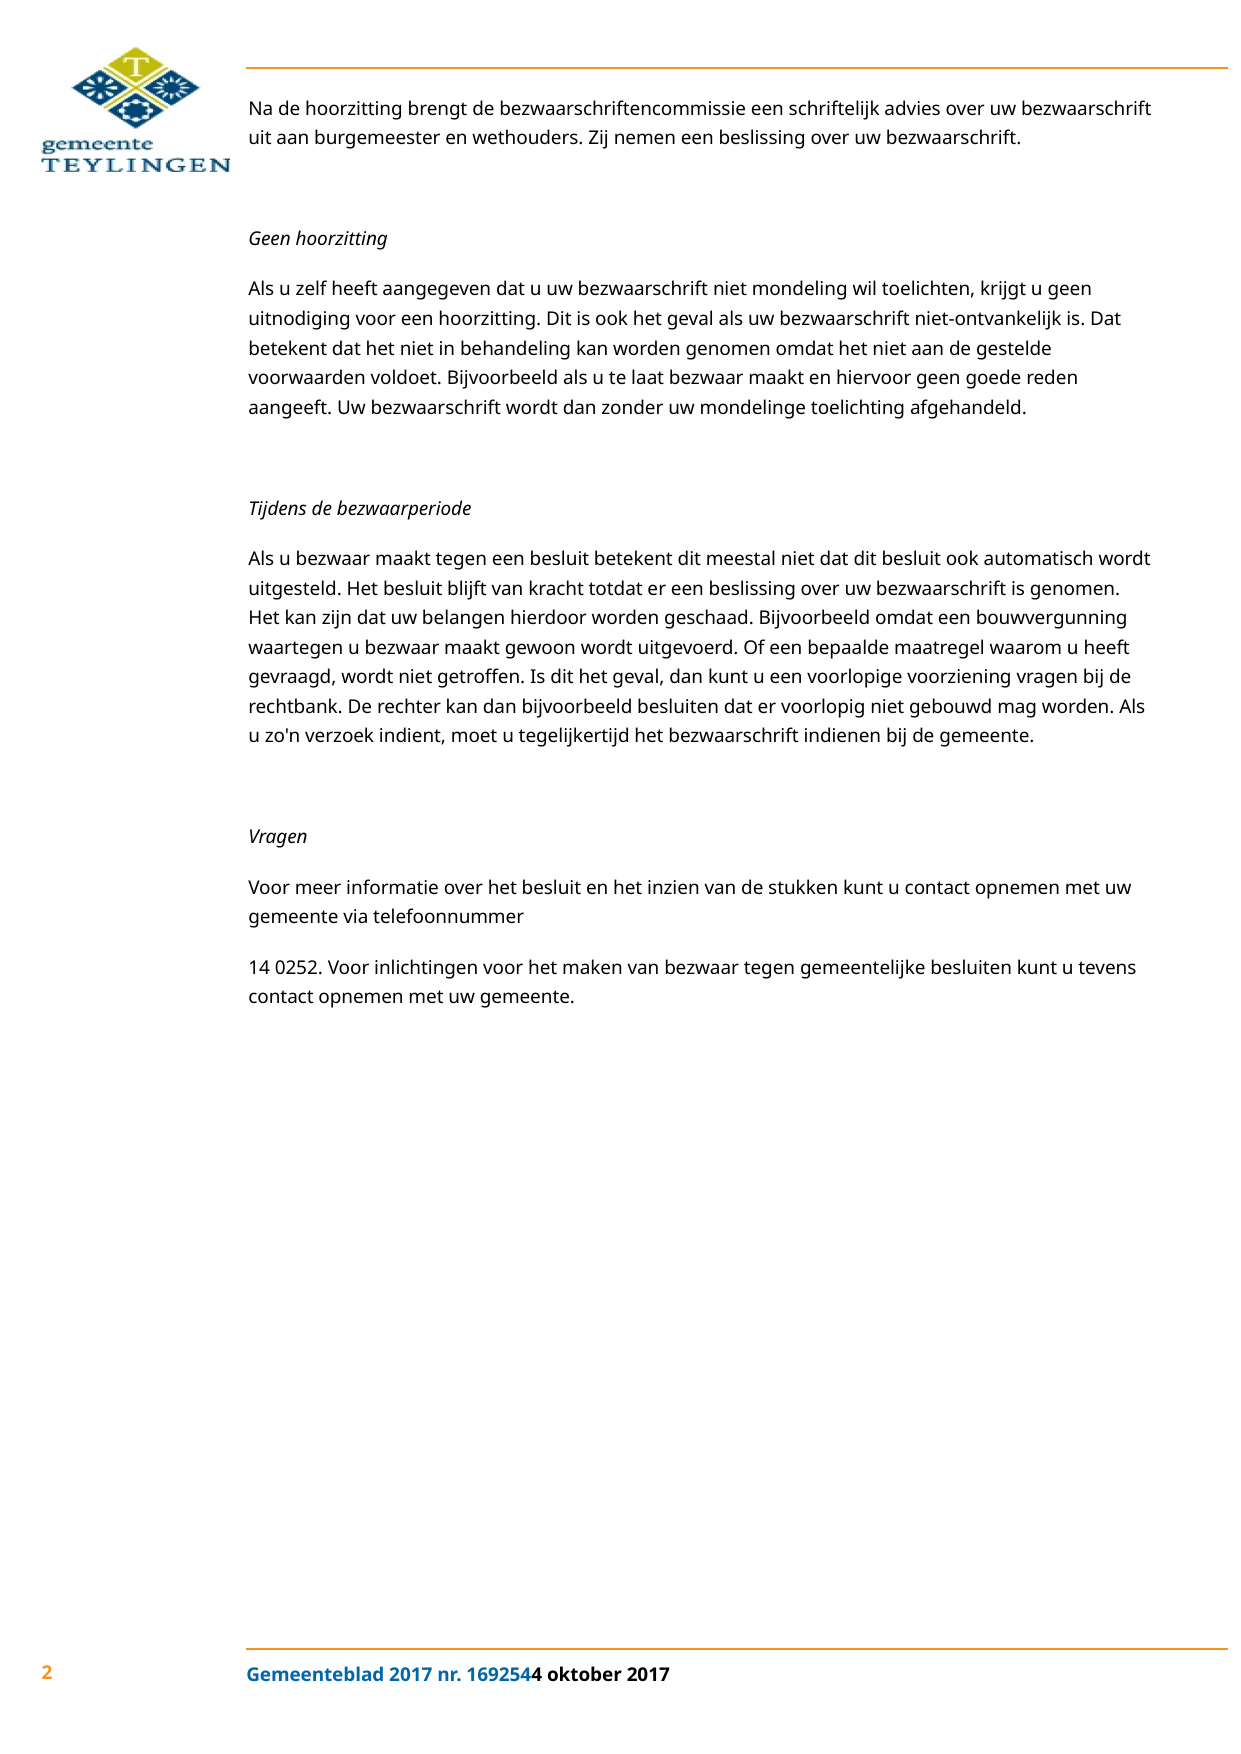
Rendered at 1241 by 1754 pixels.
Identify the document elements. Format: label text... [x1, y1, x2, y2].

text Voor meer informatie over het besluit en het inzien van de stukken kunt u contact opnemen met uw gemeente via telefoonnummer [248, 874, 1152, 929]
text Na de hoorzitting brengt de bezwaarschriftencommissie een schriftelijk advies over uw bezwaarschrift uit aan burgemeester en wethouders. Zij nemen een beslissing over uw bezwaarschrift. [248, 95, 1152, 150]
text 14 0252. Voor inlichtingen voor het maken van bezwaar tegen gemeentelijke besluiten kunt u tevens contact opnemen met uw gemeente. [248, 954, 1152, 1009]
text Als u zelf heeft aangegeven dat u uw bezwaarschrift niet mondeling wil toelichten, krijgt u geen uitnodiging voor een hoorzitting. Dit is ook het geval als uw bezwaarschrift niet-ontvankelijk is. Dat betekent dat het niet in behandeling kan worden genomen omdat het niet aan de gestelde voorwaarden voldoet. Bijvoorbeeld als u te laat bezwaar maakt en hiervoor geen goede reden aangeeft. Uw bezwaarschrift wordt dan zonder uw mondelinge toelichting afgehandeld. [248, 276, 1152, 420]
text Vragen [248, 823, 1152, 849]
text Tijdens de bezwaarperiode [248, 495, 1152, 521]
picture [41, 47, 231, 172]
text Als u bezwaar maakt tegen een besluit betekent dit meestal niet dat dit besluit ook automatisch wordt uitgesteld. Het besluit blijft van kracht totdat er een beslissing over uw bezwaarschrift is genomen. Het kan zijn dat uw belangen hierdoor worden geschaad. Bijvoorbeeld omdat een bouwvergunning waartegen u bezwaar maakt gewoon wordt uitgevoerd. Of een bepaalde maatregel waarom u heeft gevraagd, wordt niet getroffen. Is dit het geval, dan kunt u een voorlopige voorziening vragen bij de rechtbank. De rechter kan dan bijvoorbeeld besluiten dat er voorlopig niet gebouwd mag worden. Als u zo'n verzoek indient, moet u tegelijkertijd het bezwaarschrift indienen bij de gemeente. [248, 545, 1152, 748]
text Geen hoorzitting [248, 225, 1152, 251]
